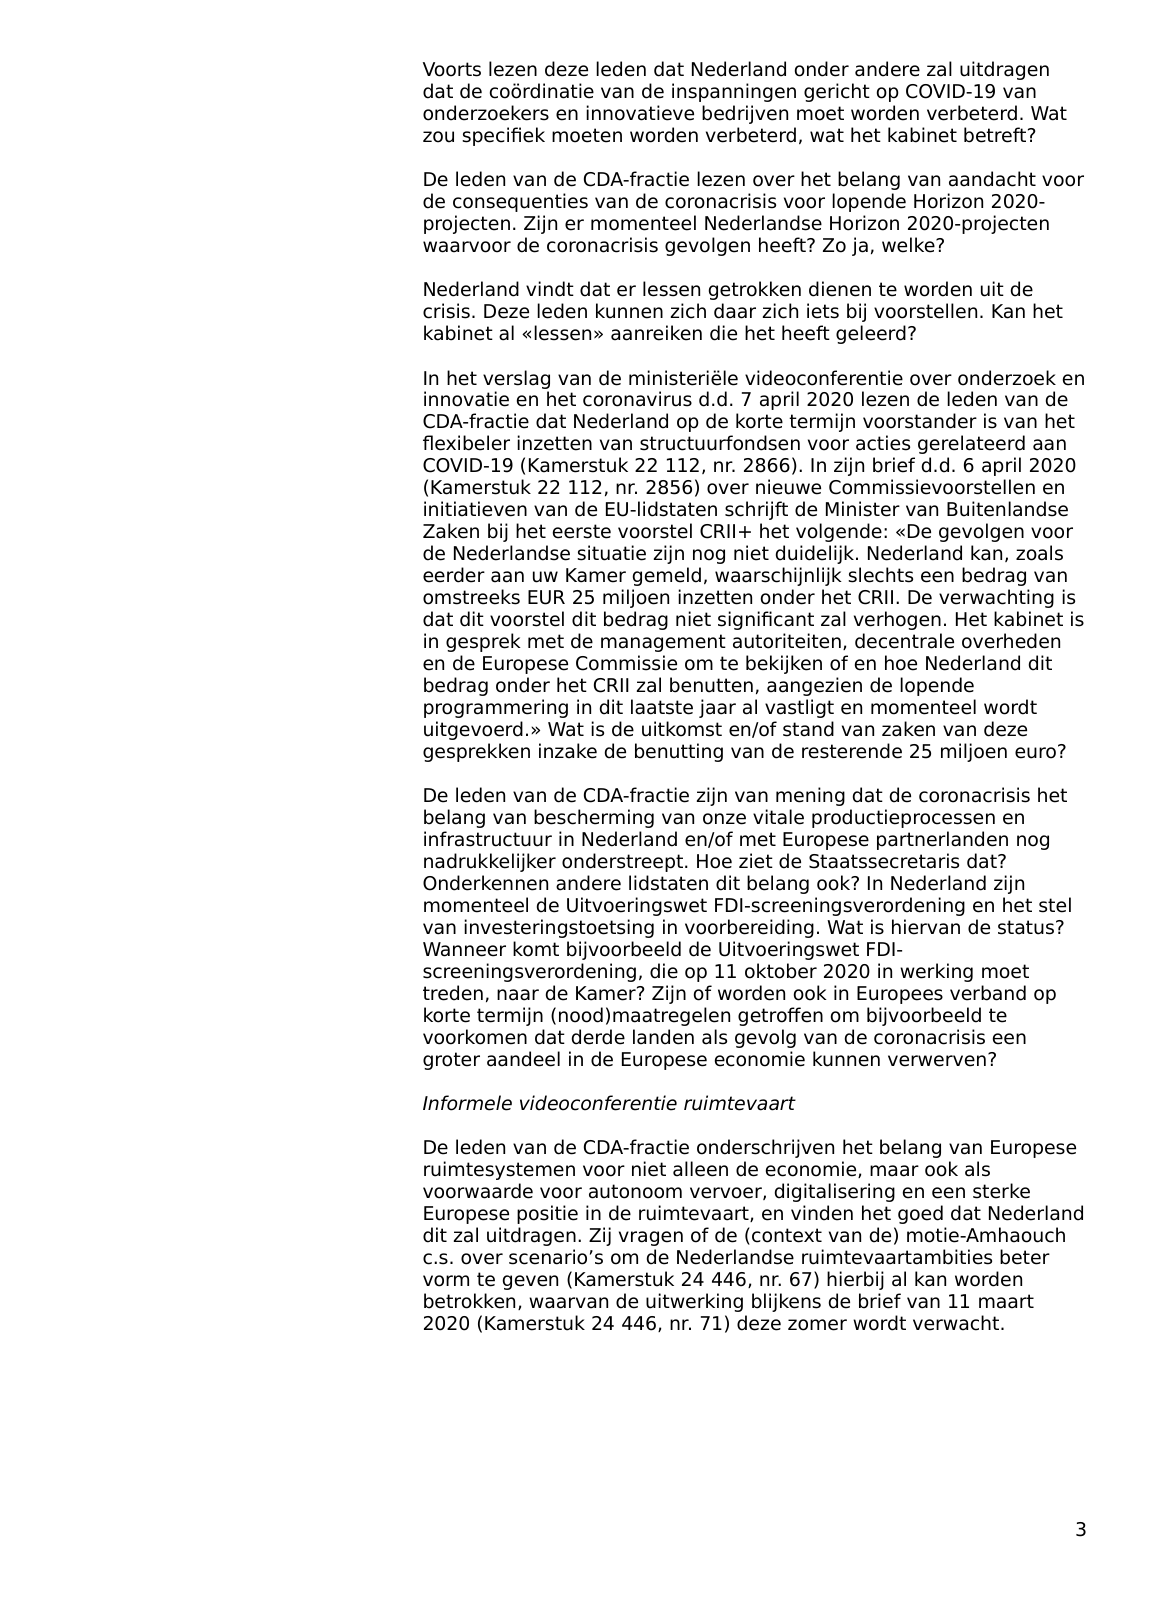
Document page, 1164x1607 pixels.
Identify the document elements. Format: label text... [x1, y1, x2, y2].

subtitle Informele videoconferentie ruimtevaart [422, 1093, 1087, 1115]
text De leden van de CDA-fractie lezen over het belang van aandacht voor de consequenties van de coronacrisis voor lopende Horizon 2020-projecten. Zijn er momenteel Nederlandse Horizon 2020-projecten waarvoor de coronacrisis gevolgen heeft? Zo ja, welke? [422, 169, 1087, 257]
text Nederland vindt dat er lessen getrokken dienen te worden uit de crisis. Deze leden kunnen zich daar zich iets bij voorstellen. Kan het kabinet al «lessen» aanreiken die het heeft geleerd? [422, 279, 1087, 345]
text Voorts lezen deze leden dat Nederland onder andere zal uitdragen dat de coördinatie van de inspanningen gericht op COVID-19 van onderzoekers en innovatieve bedrijven moet worden verbeterd. Wat zou specifiek moeten worden verbeterd, wat het kabinet betreft? [422, 59, 1087, 147]
text De leden van de CDA-fractie zijn van mening dat de coronacrisis het belang van bescherming van onze vitale productieprocessen en infrastructuur in Nederland en/of met Europese partnerlanden nog nadrukkelijker onderstreept. Hoe ziet de Staatssecretaris dat? Onderkennen andere lidstaten dit belang ook? In Nederland zijn momenteel de Uitvoeringswet FDI-screeningsverordening en het stel van investeringstoetsing in voorbereiding. Wat is hiervan de status? Wanneer komt bijvoorbeeld de Uitvoeringswet FDI-screeningsverordening, die op 11 oktober 2020 in werking moet treden, naar de Kamer? Zijn of worden ook in Europees verband op korte termijn (nood)maatregelen getroffen om bijvoorbeeld te voorkomen dat derde landen als gevolg van de coronacrisis een groter aandeel in de Europese economie kunnen verwerven? [422, 785, 1087, 1071]
text In het verslag van de ministeriële videoconferentie over onderzoek en innovatie en het coronavirus d.d. 7 april 2020 lezen de leden van de CDA-fractie dat Nederland op de korte termijn voorstander is van het flexibeler inzetten van structuurfondsen voor acties gerelateerd aan COVID-19 (Kamerstuk 22 112, nr. 2866). In zijn brief d.d. 6 april 2020 (Kamerstuk 22 112, nr. 2856) over nieuwe Commissievoorstellen en initiatieven van de EU-lidstaten schrijft de Minister van Buitenlandse Zaken bij het eerste voorstel CRII+ het volgende: «De gevolgen voor de Nederlandse situatie zijn nog niet duidelijk. Nederland kan, zoals eerder aan uw Kamer gemeld, waarschijnlijk slechts een bedrag van omstreeks EUR 25 miljoen inzetten onder het CRII. De verwachting is dat dit voorstel dit bedrag niet significant zal verhogen. Het kabinet is in gesprek met de management autoriteiten, decentrale overheden en de Europese Commissie om te bekijken of en hoe Nederland dit bedrag onder het CRII zal benutten, aangezien de lopende programmering in dit laatste jaar al vastligt en momenteel wordt uitgevoerd.» Wat is de uitkomst en/of stand van zaken van deze gesprekken inzake de benutting van de resterende 25 miljoen euro? [422, 367, 1087, 763]
text De leden van de CDA-fractie onderschrijven het belang van Europese ruimtesystemen voor niet alleen de economie, maar ook als voorwaarde voor autonoom vervoer, digitalisering en een sterke Europese positie in de ruimtevaart, en vinden het goed dat Nederland dit zal uitdragen. Zij vragen of de (context van de) motie-Amhaouch c.s. over scenario’s om de Nederlandse ruimtevaartambities beter vorm te geven (Kamerstuk 24 446, nr. 67) hierbij al kan worden betrokken, waarvan de uitwerking blijkens de brief van 11 maart 2020 (Kamerstuk 24 446, nr. 71) deze zomer wordt verwacht. [422, 1137, 1087, 1335]
